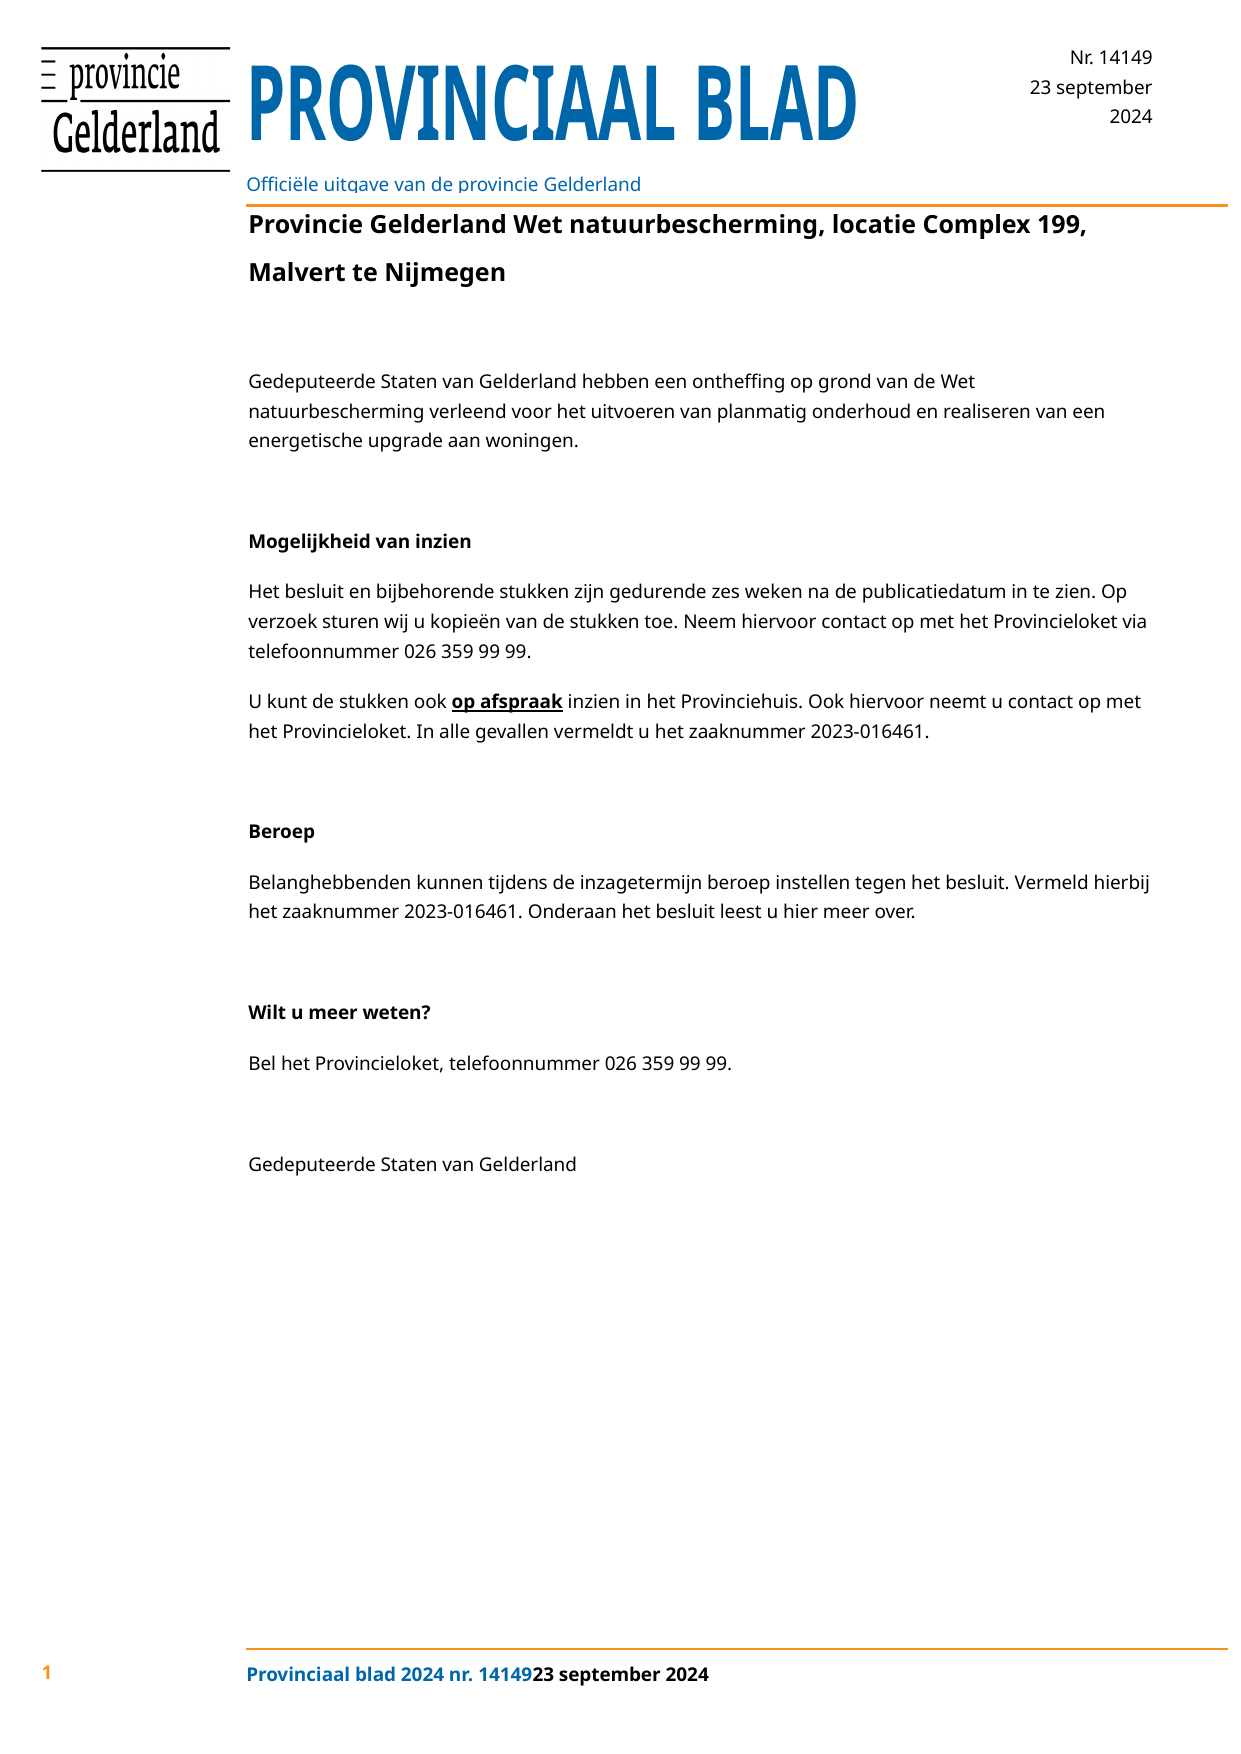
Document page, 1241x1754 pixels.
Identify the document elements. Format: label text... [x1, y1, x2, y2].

text Gedeputeerde Staten van Gelderland hebben een ontheffing op grond van de Wet natuurbescherming verleend voor het uitvoeren van planmatig onderhoud en realiseren van een energetische upgrade aan woningen. [248, 368, 1152, 453]
text Gedeputeerde Staten van Gelderland [248, 1151, 1152, 1177]
text Beroep [248, 819, 1152, 844]
text Bel het Provincieloket, telefoonnummer 026 359 99 99. [248, 1050, 1152, 1076]
text Provincie Gelderland Wet natuurbescherming, locatie Complex 199, Malvert te Nijmegen [248, 207, 1152, 288]
text Belanghebbenden kunnen tijdens de inzagetermijn beroep instellen tegen het besluit. Vermeld hierbij het zaaknummer 2023-016461. Onderaan het besluit leest u hier meer over. [248, 869, 1152, 924]
text U kunt de stukken ook op afspraak inzien in het Provinciehuis. Ook hiervoor neemt u contact op met het Provincieloket. In alle gevallen vermeldt u het zaaknummer 2023-016461. [248, 688, 1152, 744]
picture [41, 47, 231, 172]
text Het besluit en bijbehorende stukken zijn gedurende zes weken na de publicatiedatum in te zien. Op verzoek sturen wij u kopieën van de stukken toe. Neem hiervoor contact op met het Provincieloket via telefoonnummer 026 359 99 99. [248, 579, 1152, 664]
text Wilt u meer weten? [248, 999, 1152, 1025]
text Mogelijkheid van inzien [248, 528, 1152, 554]
